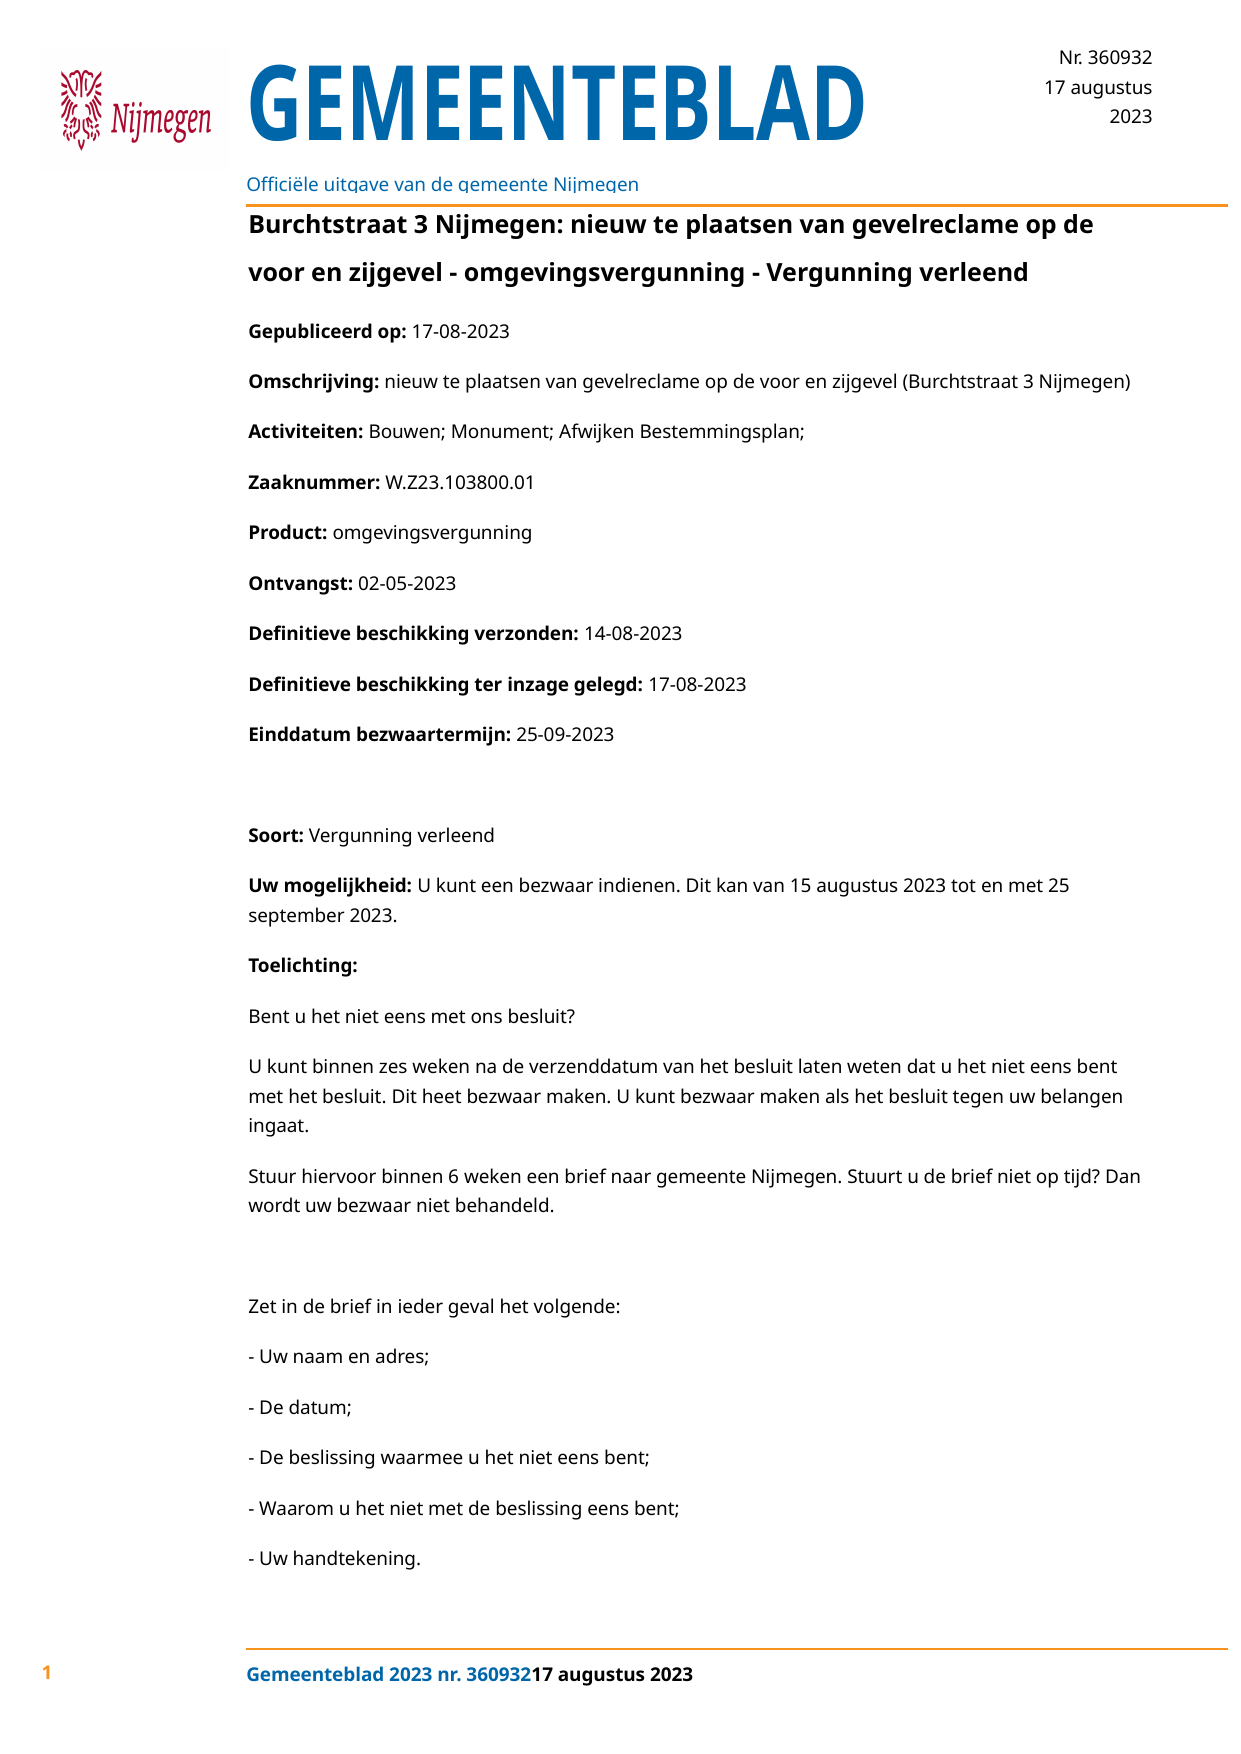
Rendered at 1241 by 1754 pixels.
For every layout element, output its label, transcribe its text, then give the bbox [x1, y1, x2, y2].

text Ontvangst: 02-05-2023 [248, 570, 1152, 596]
text Soort: Vergunning verleend [248, 822, 1152, 848]
text Toelichting: [248, 952, 1152, 978]
text Zet in de brief in ieder geval het volgende: [248, 1293, 1152, 1319]
text Definitieve beschikking ter inzage gelegd: 17-08-2023 [248, 671, 1152, 697]
text Burchtstraat 3 Nijmegen: nieuw te plaatsen van gevelreclame op de voor en zijgevel - omgevingsvergunning - Vergunning verleend [248, 207, 1152, 288]
text Bent u het niet eens met ons besluit? [248, 1003, 1152, 1029]
text Product: omgevingsvergunning [248, 519, 1152, 545]
text - Waarom u het niet met de beslissing eens bent; [248, 1495, 1152, 1521]
text Definitieve beschikking verzonden: 14-08-2023 [248, 620, 1152, 646]
text Stuur hiervoor binnen 6 weken een brief naar gemeente Nijmegen. Stuurt u de brief niet op tijd? Dan wordt uw bezwaar niet behandeld. [248, 1163, 1152, 1218]
picture [41, 47, 231, 172]
text - De beslissing waarmee u het niet eens bent; [248, 1444, 1152, 1470]
text Activiteiten: Bouwen; Monument; Afwijken Bestemmingsplan; [248, 419, 1152, 444]
text Omschrijving: nieuw te plaatsen van gevelreclame op de voor en zijgevel (Burchtstraat 3 Nijmegen) [248, 368, 1152, 394]
text U kunt binnen zes weken na de verzenddatum van het besluit laten weten dat u het niet eens bent met het besluit. Dit heet bezwaar maken. U kunt bezwaar maken als het besluit tegen uw belangen ingaat. [248, 1053, 1152, 1138]
text Uw mogelijkheid: U kunt een bezwaar indienen. Dit kan van 15 augustus 2023 tot en met 25 september 2023. [248, 872, 1152, 928]
text Einddatum bezwaartermijn: 25-09-2023 [248, 721, 1152, 747]
text Zaaknummer: W.Z23.103800.01 [248, 469, 1152, 495]
text Gepubliceerd op: 17-08-2023 [248, 318, 1152, 344]
text - Uw handtekening. [248, 1545, 1152, 1571]
text - De datum; [248, 1394, 1152, 1420]
text - Uw naam en adres; [248, 1344, 1152, 1369]
